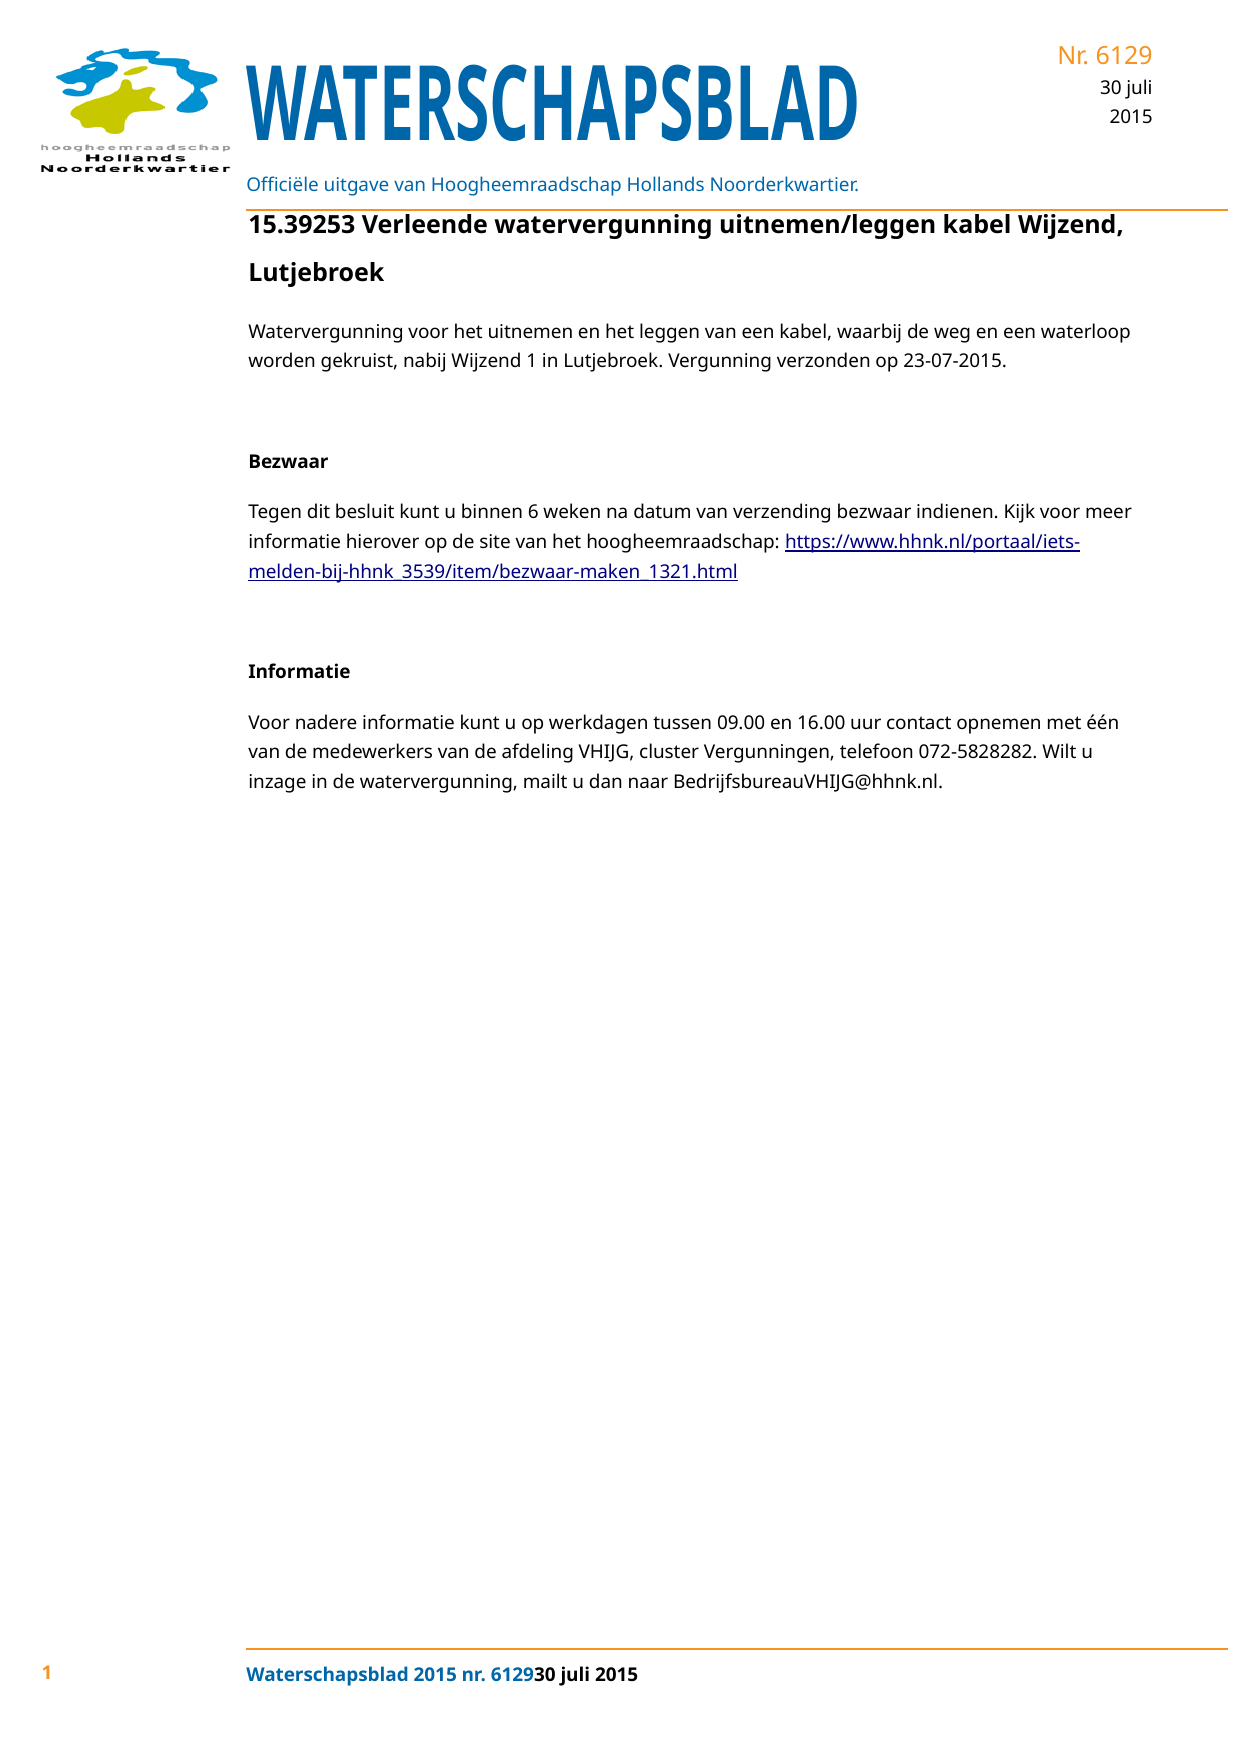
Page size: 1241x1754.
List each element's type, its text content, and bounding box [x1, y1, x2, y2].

picture [41, 47, 231, 172]
text Voor nadere informatie kunt u op werkdagen tussen 09.00 en 16.00 uur contact opnemen met één van de medewerkers van de afdeling VHIJG, cluster Vergunningen, telefoon 072-5828282. Wilt u inzage in de watervergunning, mailt u dan naar BedrijfsbureauVHIJG@hhnk.nl. [248, 709, 1152, 794]
text Watervergunning voor het uitnemen en het leggen van een kabel, waarbij de weg en een waterloop worden gekruist, nabij Wijzend 1 in Lutjebroek. Vergunning verzonden op 23-07-2015. [248, 318, 1152, 373]
text Bezwaar [248, 448, 1152, 474]
text 15.39253 Verleende watervergunning uitnemen/leggen kabel Wijzend, Lutjebroek [248, 211, 1152, 288]
text Tegen dit besluit kunt u binnen 6 weken na datum van verzending bezwaar indienen. Kijk voor meer informatie hierover op de site van het hoogheemraadschap: https://www.hhnk.nl/portaal/iets-melden-bij-hhnk_3539/item/bezwaar-maken_1321.html [248, 499, 1152, 584]
text Informatie [248, 659, 1152, 684]
